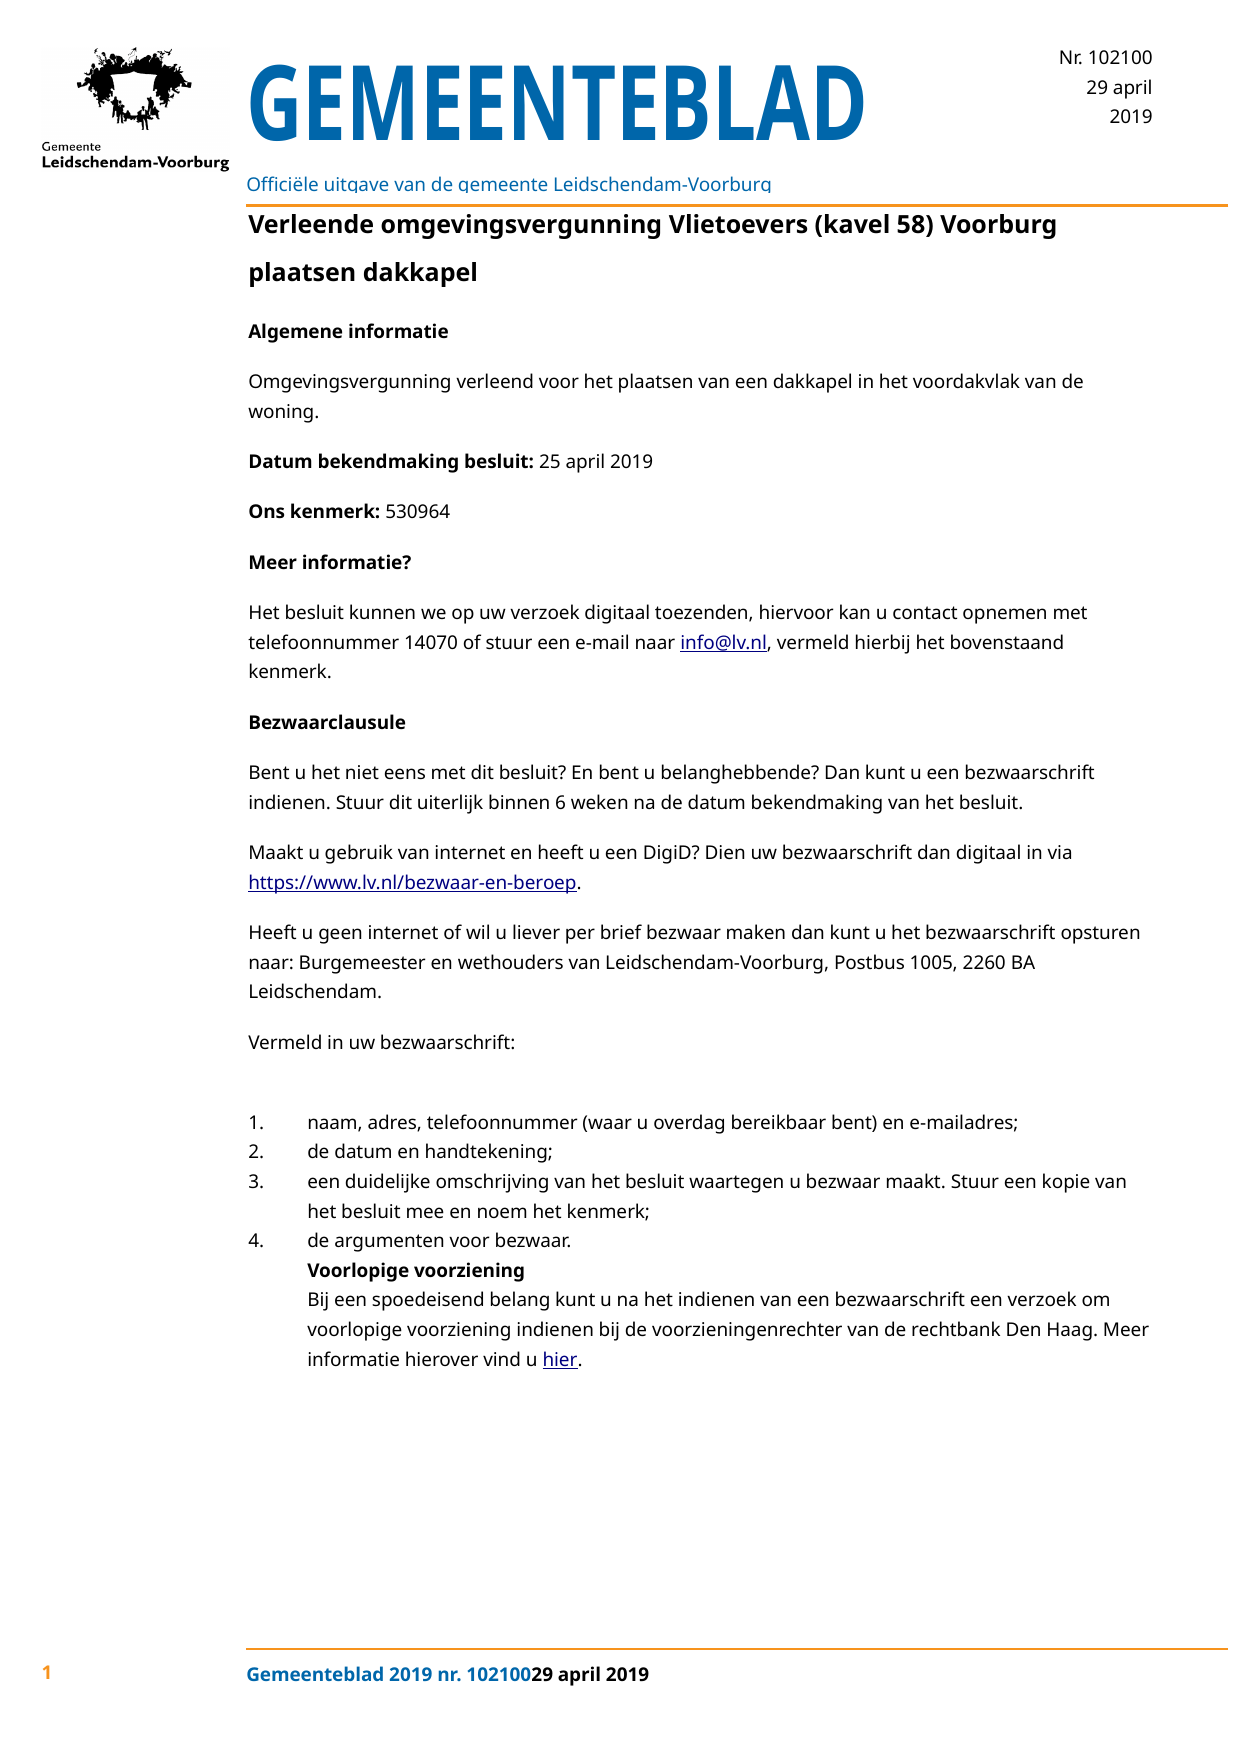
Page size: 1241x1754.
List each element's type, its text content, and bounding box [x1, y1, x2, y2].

text Datum bekendmaking besluit: 25 april 2019 [248, 448, 1152, 474]
text Verleende omgevingsvergunning Vlietoevers (kavel 58) Voorburg plaatsen dakkapel [248, 207, 1152, 288]
text Ons kenmerk: 530964 [248, 499, 1152, 524]
text Heeft u geen internet of wil u liever per brief bezwaar maken dan kunt u het bezwaarschrift opsturen naar: Burgemeester en wethouders van Leidschendam-Voorburg, Postbus 1005, 2260 BA Leidschendam. [248, 919, 1152, 1004]
text Maakt u gebruik van internet en heeft u een DigiD? Dien uw bezwaarschrift dan digitaal in via https://www.lv.nl/bezwaar-en-beroep. [248, 839, 1152, 895]
text Bent u het niet eens met dit besluit? En bent u belanghebbende? Dan kunt u een bezwaarschrift indienen. Stuur dit uiterlijk binnen 6 weken na de datum bekendmaking van het besluit. [248, 759, 1152, 815]
list de argumenten voor bezwaar. [248, 1227, 1152, 1253]
text Vermeld in uw bezwaarschrift: [248, 1029, 1152, 1055]
picture [41, 47, 231, 172]
list naam, adres, telefoonnummer (waar u overdag bereikbaar bent) en e-mailadres; [248, 1109, 1152, 1135]
list een duidelijke omschrijving van het besluit waartegen u bezwaar maakt. Stuur een kopie van het besluit mee en noem het kenmerk; [248, 1168, 1152, 1224]
text Het besluit kunnen we op uw verzoek digitaal toezenden, hiervoor kan u contact opnemen met telefoonnummer 14070 of stuur een e-mail naar info@lv.nl, vermeld hierbij het bovenstaand kenmerk. [248, 599, 1152, 684]
list Bij een spoedeisend belang kunt u na het indienen van een bezwaarschrift een verzoek om voorlopige voorziening indienen bij de voorzieningenrechter van de rechtbank Den Haag. Meer informatie hierover vind u hier. [248, 1287, 1152, 1372]
list de datum en handtekening; [248, 1139, 1152, 1164]
text Omgevingsvergunning verleend voor het plaatsen van een dakkapel in het voordakvlak van de woning. [248, 368, 1152, 424]
list Voorlopige voorziening [248, 1257, 1152, 1283]
text Algemene informatie [248, 318, 1152, 344]
text Meer informatie? [248, 549, 1152, 575]
text Bezwaarclausule [248, 709, 1152, 735]
